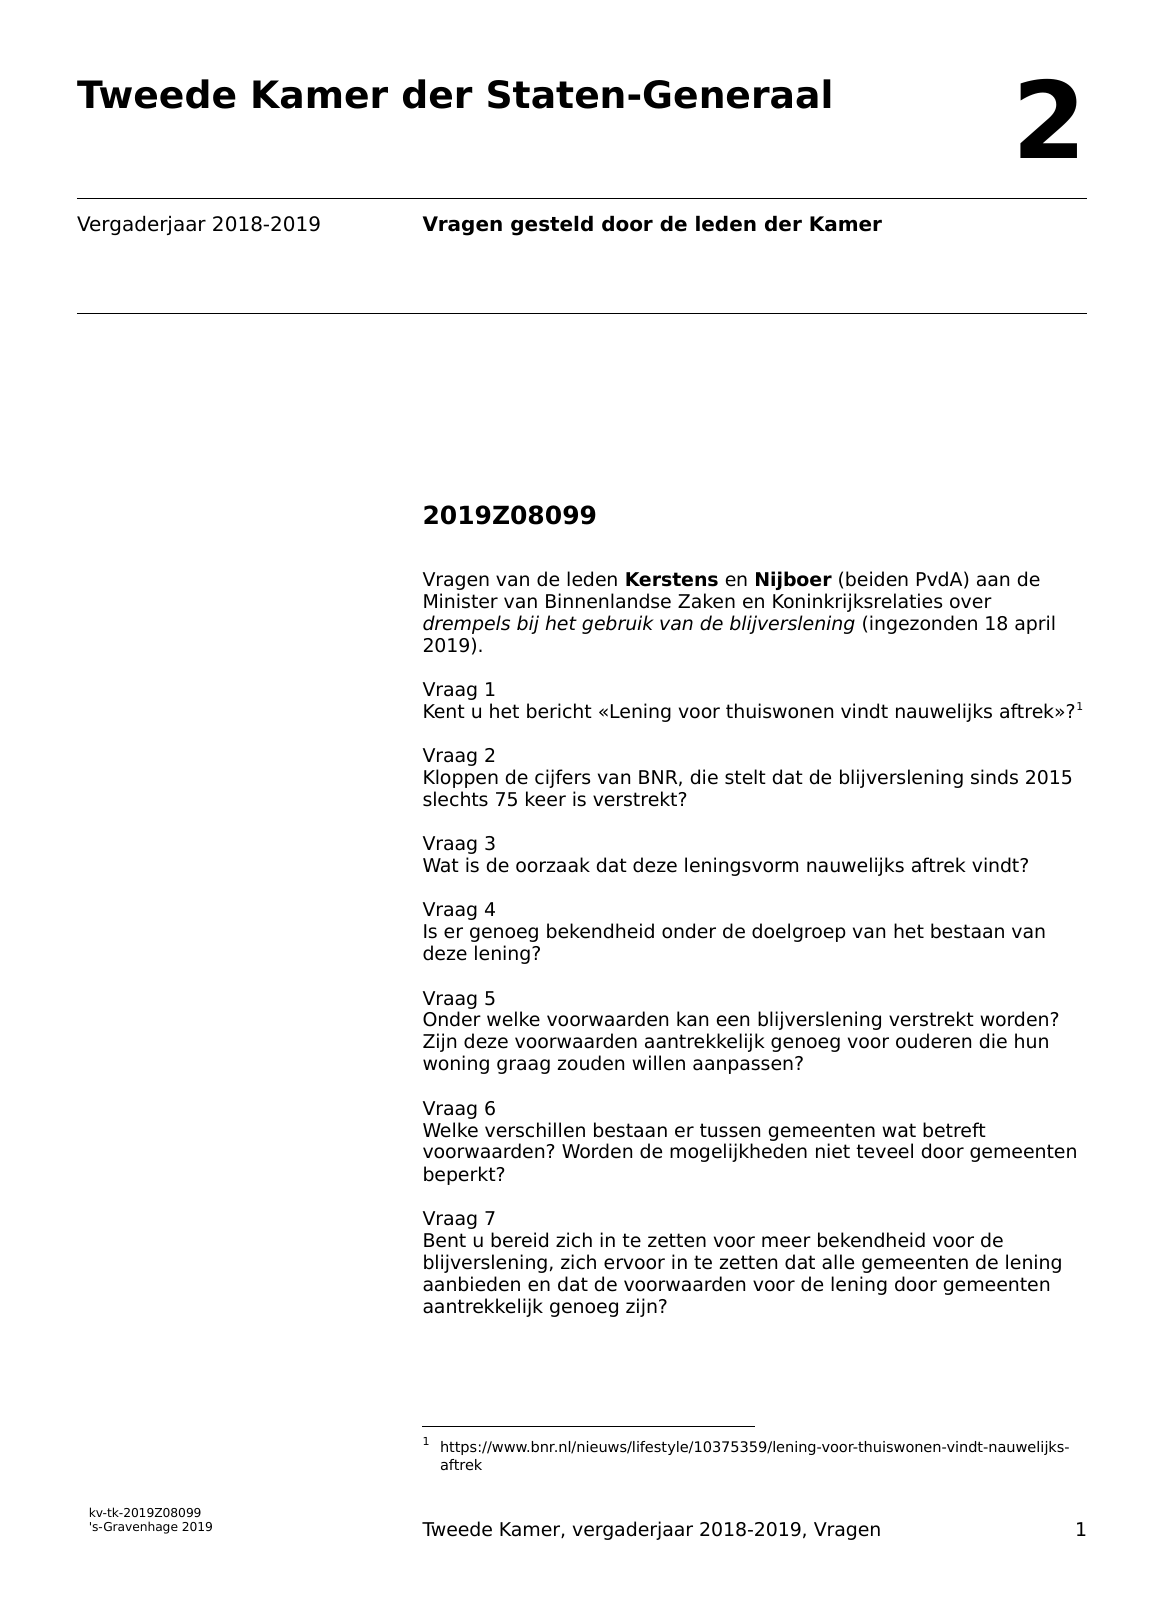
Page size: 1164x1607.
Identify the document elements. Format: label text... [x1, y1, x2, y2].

text Vraag 6 [422, 1097, 1087, 1119]
text Vraag 1 [422, 679, 1087, 701]
text Vraag 4 [422, 899, 1087, 921]
text Is er genoeg bekendheid onder de doelgroep van het bestaan van deze lening? [422, 921, 1087, 965]
text Vraag 3 [422, 833, 1087, 855]
text Kloppen de cijfers van BNR, die stelt dat de blijverslening sinds 2015 slechts 75 keer is verstrekt? [422, 767, 1087, 811]
table_cell Vragen gesteld door de leden der Kamer [422, 199, 1087, 313]
text https://www.bnr.nl/nieuws/lifestyle/10375359/lening-voor-thuiswonen-vindt-nauwelijks-aftrek [422, 1435, 1087, 1474]
text kv-tk-2019Z08099 [88, 1506, 323, 1520]
text Kent u het bericht «Lening voor thuiswonen vindt nauwelijks aftrek»? [422, 701, 1087, 723]
text Vraag 2 [422, 745, 1087, 767]
table_header Tweede Kamer der Staten-Generaal [77, 59, 886, 198]
text Wat is de oorzaak dat deze leningsvorm nauwelijks aftrek vindt? [422, 855, 1087, 877]
text Onder welke voorwaarden kan een blijverslening verstrekt worden? Zijn deze voorwaarden aantrekkelijk genoeg voor ouderen die hun woning graag zouden willen aanpassen? [422, 1009, 1087, 1075]
table_cell Vergaderjaar 2018-2019 [77, 199, 422, 313]
text Vraag 5 [422, 987, 1087, 1009]
text Vragen van de leden Kerstens en Nijboer (beiden PvdA) aan de Minister van Binnenlandse Zaken en Koninkrijksrelaties over drempels bij het gebruik van de blijverslening (ingezonden 18 april 2019). [422, 569, 1087, 657]
text 's-Gravenhage 2019 [88, 1520, 323, 1534]
text 2019Z08099 [422, 501, 1087, 531]
table_header 2 [886, 59, 1087, 198]
text Bent u bereid zich in te zetten voor meer bekendheid voor de blijverslening, zich ervoor in te zetten dat alle gemeenten de lening aanbieden en dat de voorwaarden voor de lening door gemeenten aantrekkelijk genoeg zijn? [422, 1229, 1087, 1317]
text Vraag 7 [422, 1208, 1087, 1229]
text Welke verschillen bestaan er tussen gemeenten wat betreft voorwaarden? Worden de mogelijkheden niet teveel door gemeenten beperkt? [422, 1119, 1087, 1185]
